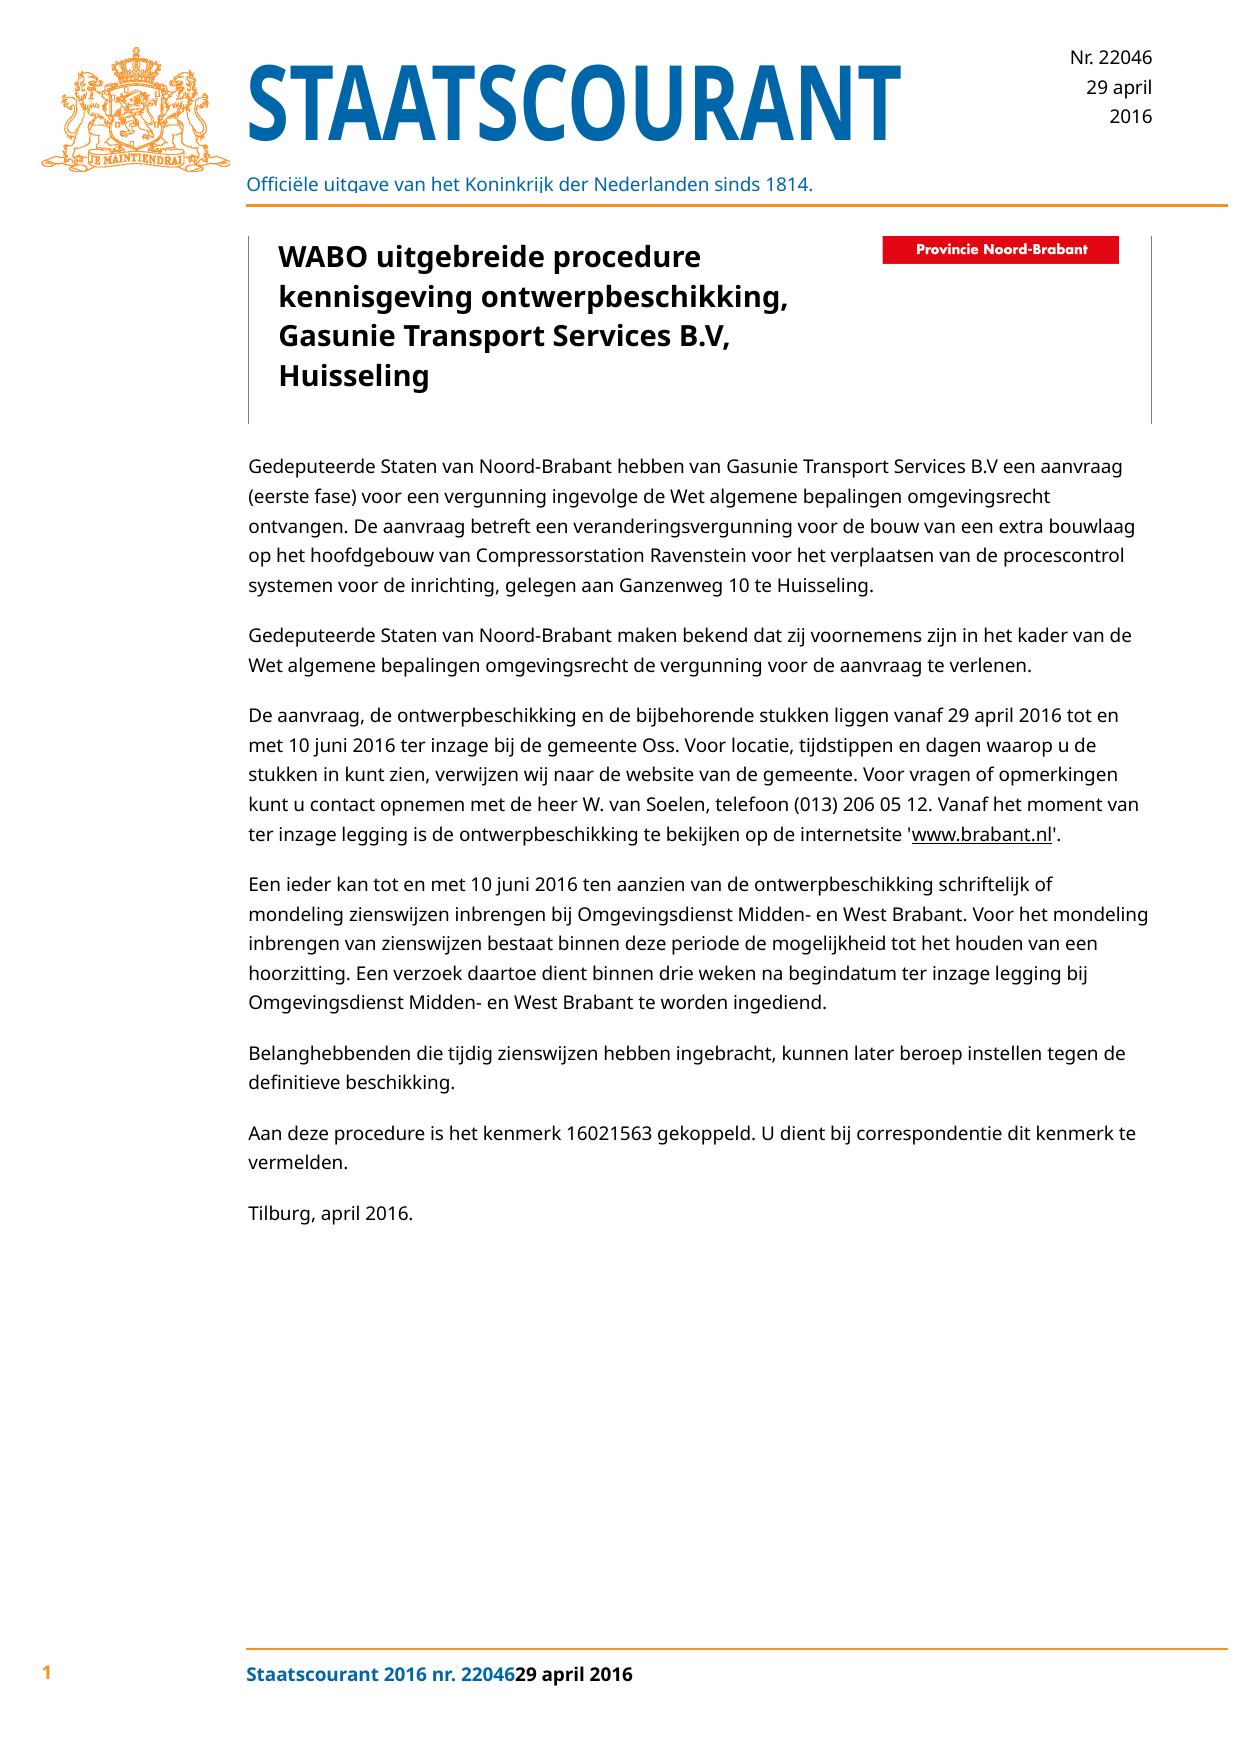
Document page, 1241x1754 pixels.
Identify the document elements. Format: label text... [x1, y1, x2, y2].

text Tilburg, april 2016. [248, 1200, 1152, 1226]
text De aanvraag, de ontwerpbeschikking en de bijbehorende stukken liggen vanaf 29 april 2016 tot en met 10 juni 2016 ter inzage bij de gemeente Oss. Voor locatie, tijdstippen en dagen waarop u de stukken in kunt zien, verwijzen wij naar de website van de gemeente. Voor vragen of opmerkingen kunt u contact opnemen met de heer W. van Soelen, telefoon (013) 206 05 12. Vanaf het moment van ter inzage legging is de ontwerpbeschikking te bekijken op de internetsite 'www.brabant.nl'. [248, 702, 1152, 846]
picture [882, 236, 1119, 264]
picture [41, 47, 231, 172]
text Belanghebbenden die tijdig zienswijzen hebben ingebracht, kunnen later beroep instellen tegen de definitieve beschikking. [248, 1040, 1152, 1095]
text Gedeputeerde Staten van Noord-Brabant maken bekend dat zij voornemens zijn in het kader van de Wet algemene bepalingen omgevingsrecht de vergunning voor de aanvraag te verlenen. [248, 622, 1152, 678]
table_header [850, 236, 882, 263]
text Aan deze procedure is het kenmerk 16021563 gekoppeld. U dient bij correspondentie dit kenmerk te vermelden. [248, 1120, 1152, 1175]
table_header WABO uitgebreide procedure kennisgeving ontwerpbeschikking, Gasunie Transport Services B.V, Huisseling [249, 236, 850, 424]
table_header [1119, 236, 1151, 263]
table_header [850, 264, 1151, 424]
text Een ieder kan tot en met 10 juni 2016 ten aanzien van de ontwerpbeschikking schriftelijk of mondeling zienswijzen inbrengen bij Omgevingsdienst Midden- en West Brabant. Voor het mondeling inbrengen van zienswijzen bestaat binnen deze periode de mogelijkheid tot het houden van een hoorzitting. Een verzoek daartoe dient binnen drie weken na begindatum ter inzage legging bij Omgevingsdienst Midden- en West Brabant te worden ingediend. [248, 871, 1152, 1015]
text Gedeputeerde Staten van Noord-Brabant hebben van Gasunie Transport Services B.V een aanvraag (eerste fase) voor een vergunning ingevolge de Wet algemene bepalingen omgevingsrecht ontvangen. De aanvraag betreft een veranderingsvergunning voor de bouw van een extra bouwlaag op het hoofdgebouw van Compressorstation Ravenstein voor het verplaatsen van de procescontrol systemen voor de inrichting, gelegen aan Ganzenweg 10 te Huisseling. [248, 454, 1152, 598]
